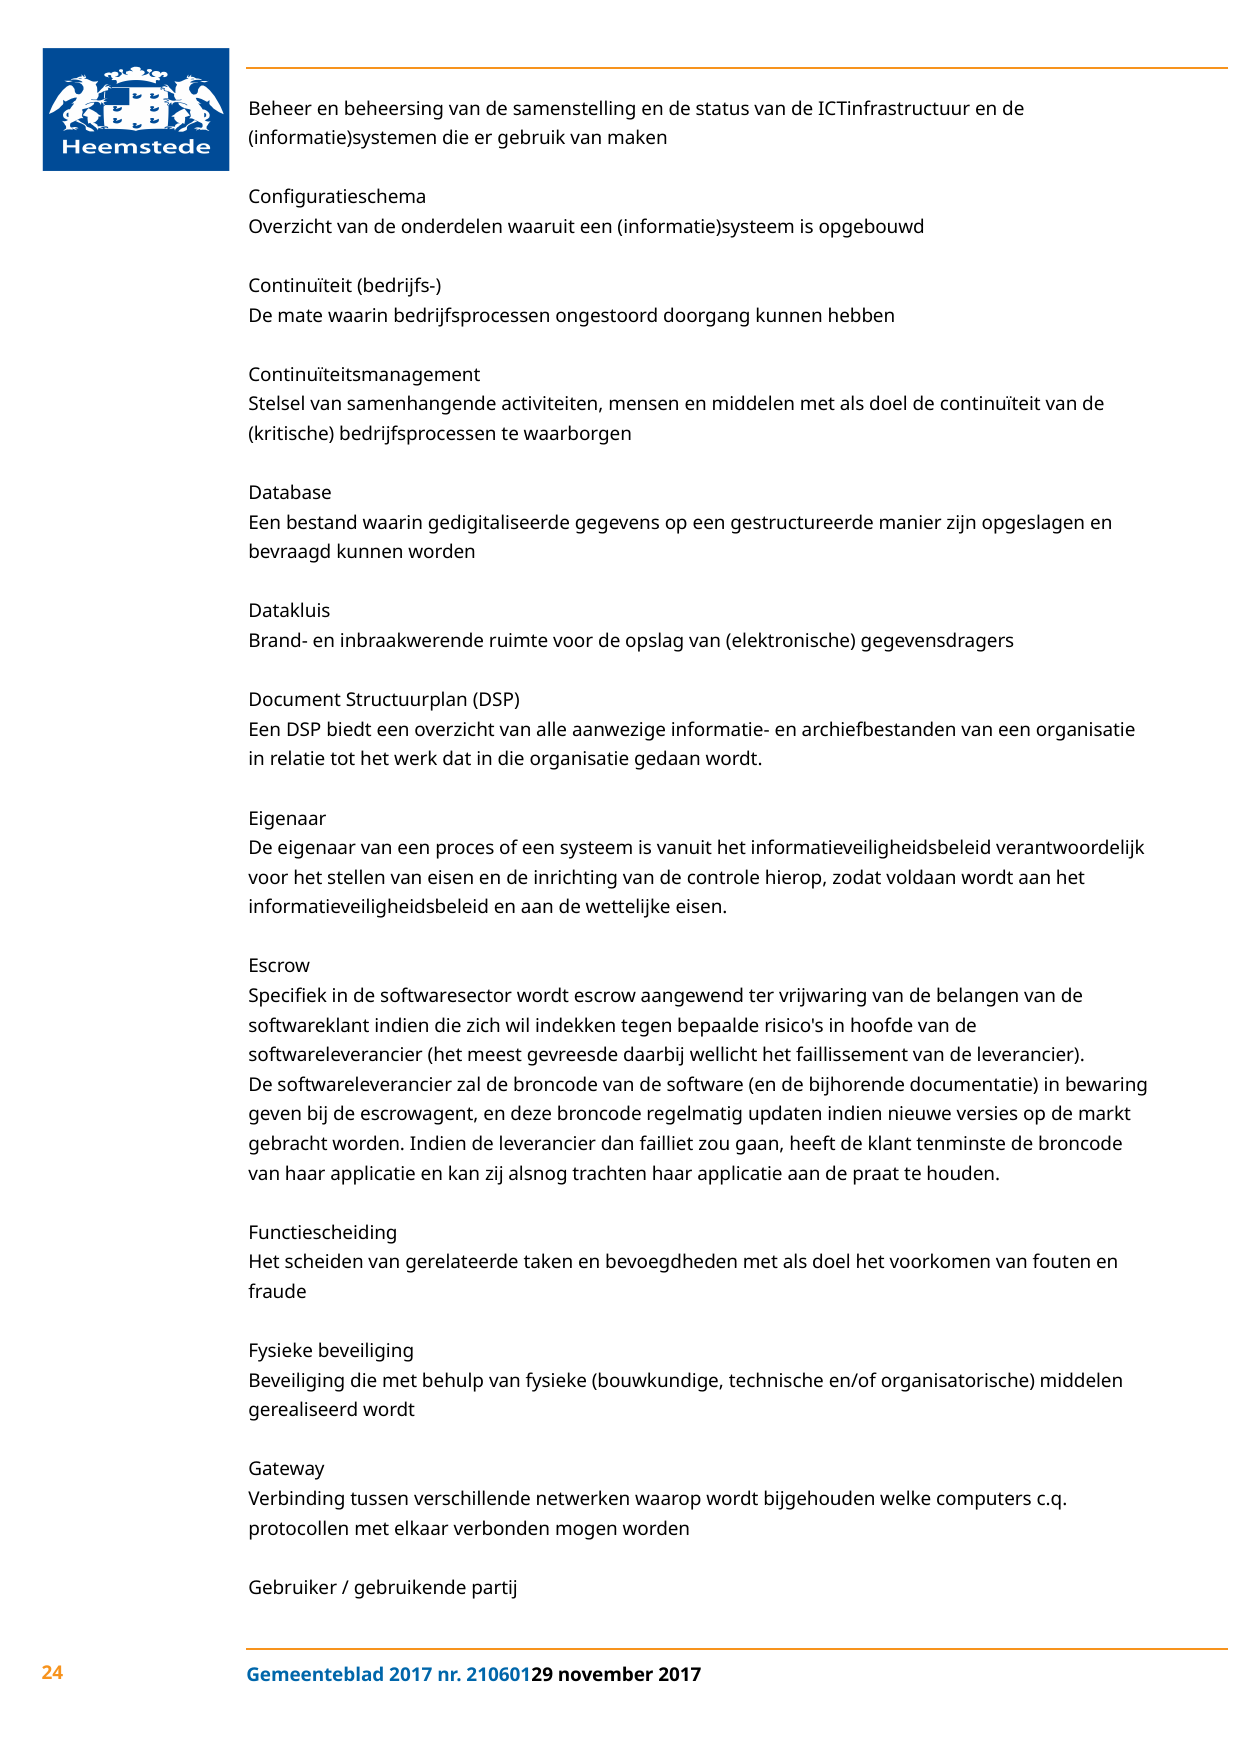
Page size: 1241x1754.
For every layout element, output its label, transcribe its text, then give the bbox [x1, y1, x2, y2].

text Datakluis [248, 598, 1152, 623]
text Continuïteitsmanagement [248, 361, 1152, 387]
text Een bestand waarin gedigitaliseerde gegevens op een gestructureerde manier zijn opgeslagen en bevraagd kunnen worden [248, 509, 1152, 564]
text Fysieke beveiliging [248, 1337, 1152, 1363]
text Configuratieschema [248, 183, 1152, 209]
text Eigenaar [248, 805, 1152, 831]
text Beheer en beheersing van de samenstelling en de status van de ICTinfrastructuur en de (informatie)systemen die er gebruik van maken [248, 95, 1152, 150]
text De softwareleverancier zal de broncode van de software (en de bijhorende documentatie) in bewaring geven bij de escrowagent, en deze broncode regelmatig updaten indien nieuwe versies op de markt gebracht worden. Indien de leverancier dan failliet zou gaan, heeft de klant tenminste de broncode van haar applicatie en kan zij alsnog trachten haar applicatie aan de praat te houden. [248, 1071, 1152, 1186]
text Database [248, 479, 1152, 505]
text De mate waarin bedrijfsprocessen ongestoord doorgang kunnen hebben [248, 302, 1152, 328]
text Het scheiden van gerelateerde taken en bevoegdheden met als doel het voorkomen van fouten en fraude [248, 1248, 1152, 1304]
text Document Structuurplan (DSP) [248, 686, 1152, 712]
text Stelsel van samenhangende activiteiten, mensen en middelen met als doel de continuïteit van de (kritische) bedrijfsprocessen te waarborgen [248, 391, 1152, 446]
text Continuïteit (bedrijfs-) [248, 272, 1152, 298]
text Brand- en inbraakwerende ruimte voor de opslag van (elektronische) gegevensdragers [248, 627, 1152, 653]
text Verbinding tussen verschillende netwerken waarop wordt bijgehouden welke computers c.q. protocollen met elkaar verbonden mogen worden [248, 1485, 1152, 1541]
text Beveiliging die met behulp van fysieke (bouwkundige, technische en/of organisatorische) middelen gerealiseerd wordt [248, 1367, 1152, 1422]
text Gateway [248, 1456, 1152, 1481]
text De eigenaar van een proces of een systeem is vanuit het informatieveiligheidsbeleid verantwoordelijk voor het stellen van eisen en de inrichting van de controle hierop, zodat voldaan wordt aan het informatieveiligheidsbeleid en aan de wettelijke eisen. [248, 834, 1152, 919]
text Escrow [248, 953, 1152, 978]
text Gebruiker / gebruikende partij [248, 1574, 1152, 1600]
text Specifiek in de softwaresector wordt escrow aangewend ter vrijwaring van de belangen van de softwareklant indien die zich wil indekken tegen bepaalde risico's in hoofde van de softwareleverancier (het meest gevreesde daarbij wellicht het faillissement van de leverancier). [248, 982, 1152, 1067]
text Een DSP biedt een overzicht van alle aanwezige informatie- en archiefbestanden van een organisatie in relatie tot het werk dat in die organisatie gedaan wordt. [248, 716, 1152, 771]
text Overzicht van de onderdelen waaruit een (informatie)systeem is opgebouwd [248, 213, 1152, 239]
picture [41, 47, 231, 172]
text Functiescheiding [248, 1219, 1152, 1245]
